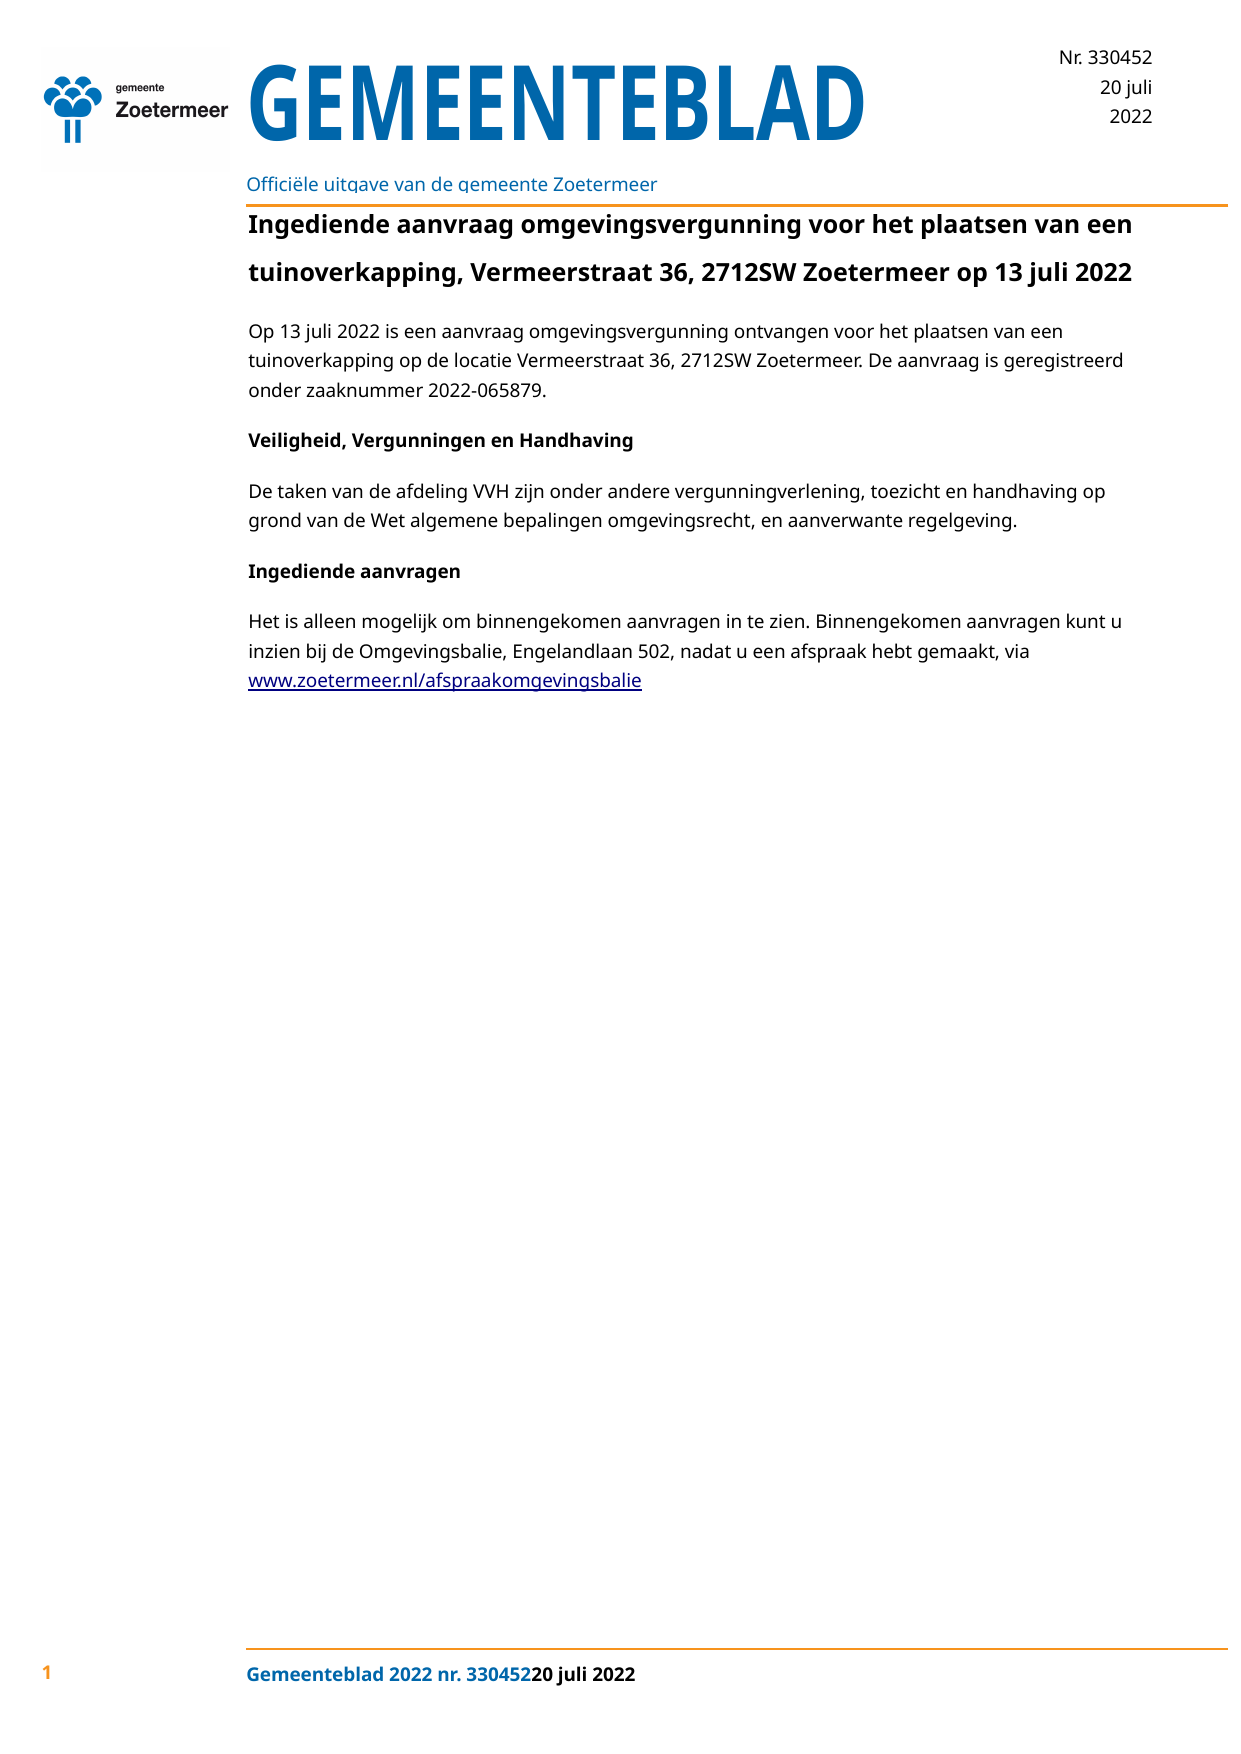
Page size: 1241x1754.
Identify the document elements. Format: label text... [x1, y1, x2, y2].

text De taken van de afdeling VVH zijn onder andere vergunningverlening, toezicht en handhaving op grond van de Wet algemene bepalingen omgevingsrecht, en aanverwante regelgeving. [248, 478, 1152, 533]
picture [41, 47, 231, 172]
text Ingediende aanvraag omgevingsvergunning voor het plaatsen van een tuinoverkapping, Vermeerstraat 36, 2712SW Zoetermeer op 13 juli 2022 [248, 207, 1152, 288]
text Ingediende aanvragen [248, 558, 1152, 584]
text Veiligheid, Vergunningen en Handhaving [248, 427, 1152, 453]
text Op 13 juli 2022 is een aanvraag omgevingsvergunning ontvangen voor het plaatsen van een tuinoverkapping op de locatie Vermeerstraat 36, 2712SW Zoetermeer. De aanvraag is geregistreerd onder zaaknummer 2022-065879. [248, 318, 1152, 403]
text Het is alleen mogelijk om binnengekomen aanvragen in te zien. Binnengekomen aanvragen kunt u inzien bij de Omgevingsbalie, Engelandlaan 502, nadat u een afspraak hebt gemaakt, via www.zoetermeer.nl/afspraakomgevingsbalie [248, 608, 1152, 693]
